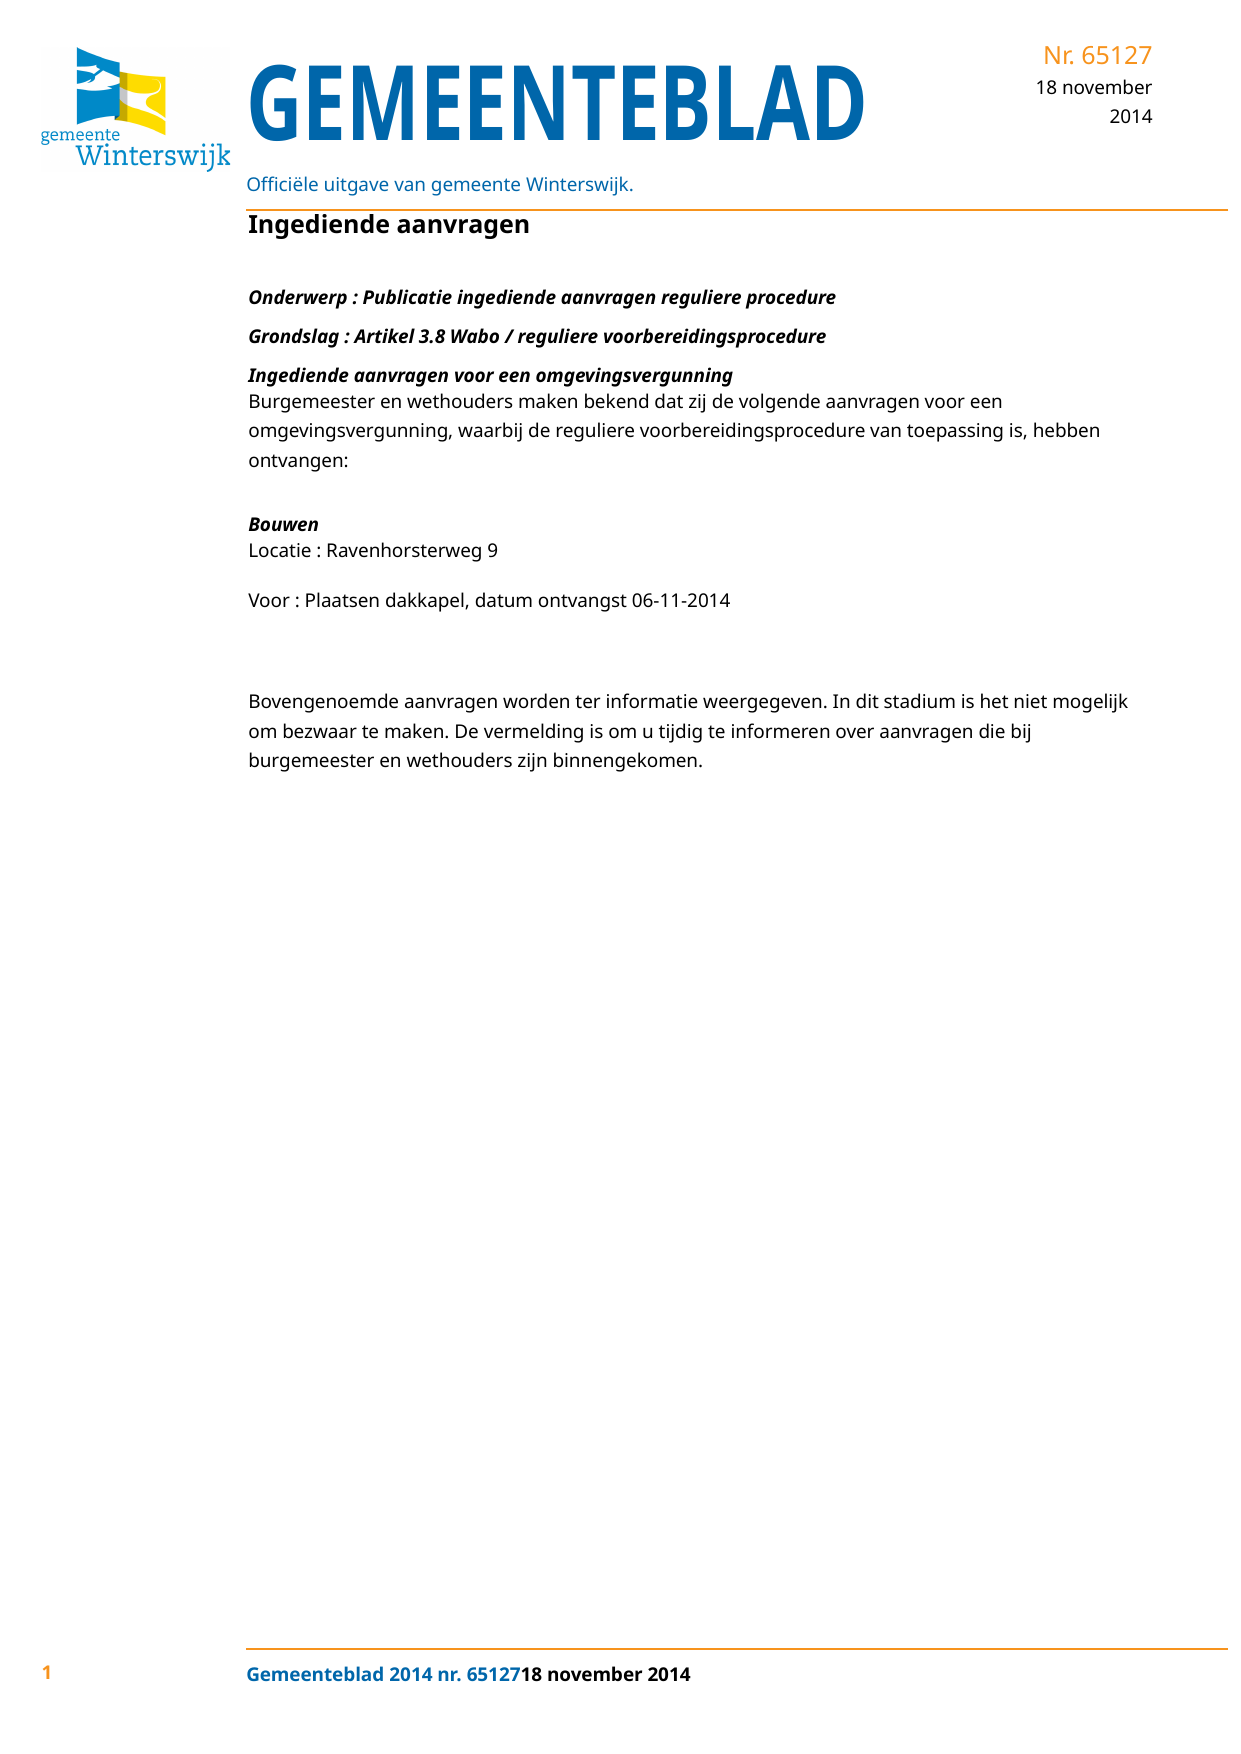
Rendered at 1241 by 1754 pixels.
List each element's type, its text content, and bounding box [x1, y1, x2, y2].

text Bouwen [248, 511, 1152, 537]
text Ingediende aanvragen voor een omgevingsvergunning [248, 362, 1152, 388]
text Bovengenoemde aanvragen worden ter informatie weergegeven. In dit stadium is het niet mogelijk om bezwaar te maken. De vermelding is om u tijdig te informeren over aanvragen die bij burgemeester en wethouders zijn binnengekomen. [248, 688, 1152, 773]
text Ingediende aanvragen [248, 211, 1152, 241]
picture [41, 47, 231, 172]
text Voor : Plaatsen dakkapel, datum ontvangst 06-11-2014 [248, 587, 1152, 613]
text Locatie : Ravenhorsterweg 9 [248, 537, 1152, 563]
text Grondslag : Artikel 3.8 Wabo / reguliere voorbereidingsprocedure [248, 323, 1152, 349]
picture [225, 153, 231, 162]
text Burgemeester en wethouders maken bekend dat zij de volgende aanvragen voor een omgevingsvergunning, waarbij de reguliere voorbereidingsprocedure van toepassing is, hebben ontvangen: [248, 388, 1152, 473]
text Onderwerp : Publicatie ingediende aanvragen reguliere procedure [248, 284, 1152, 309]
